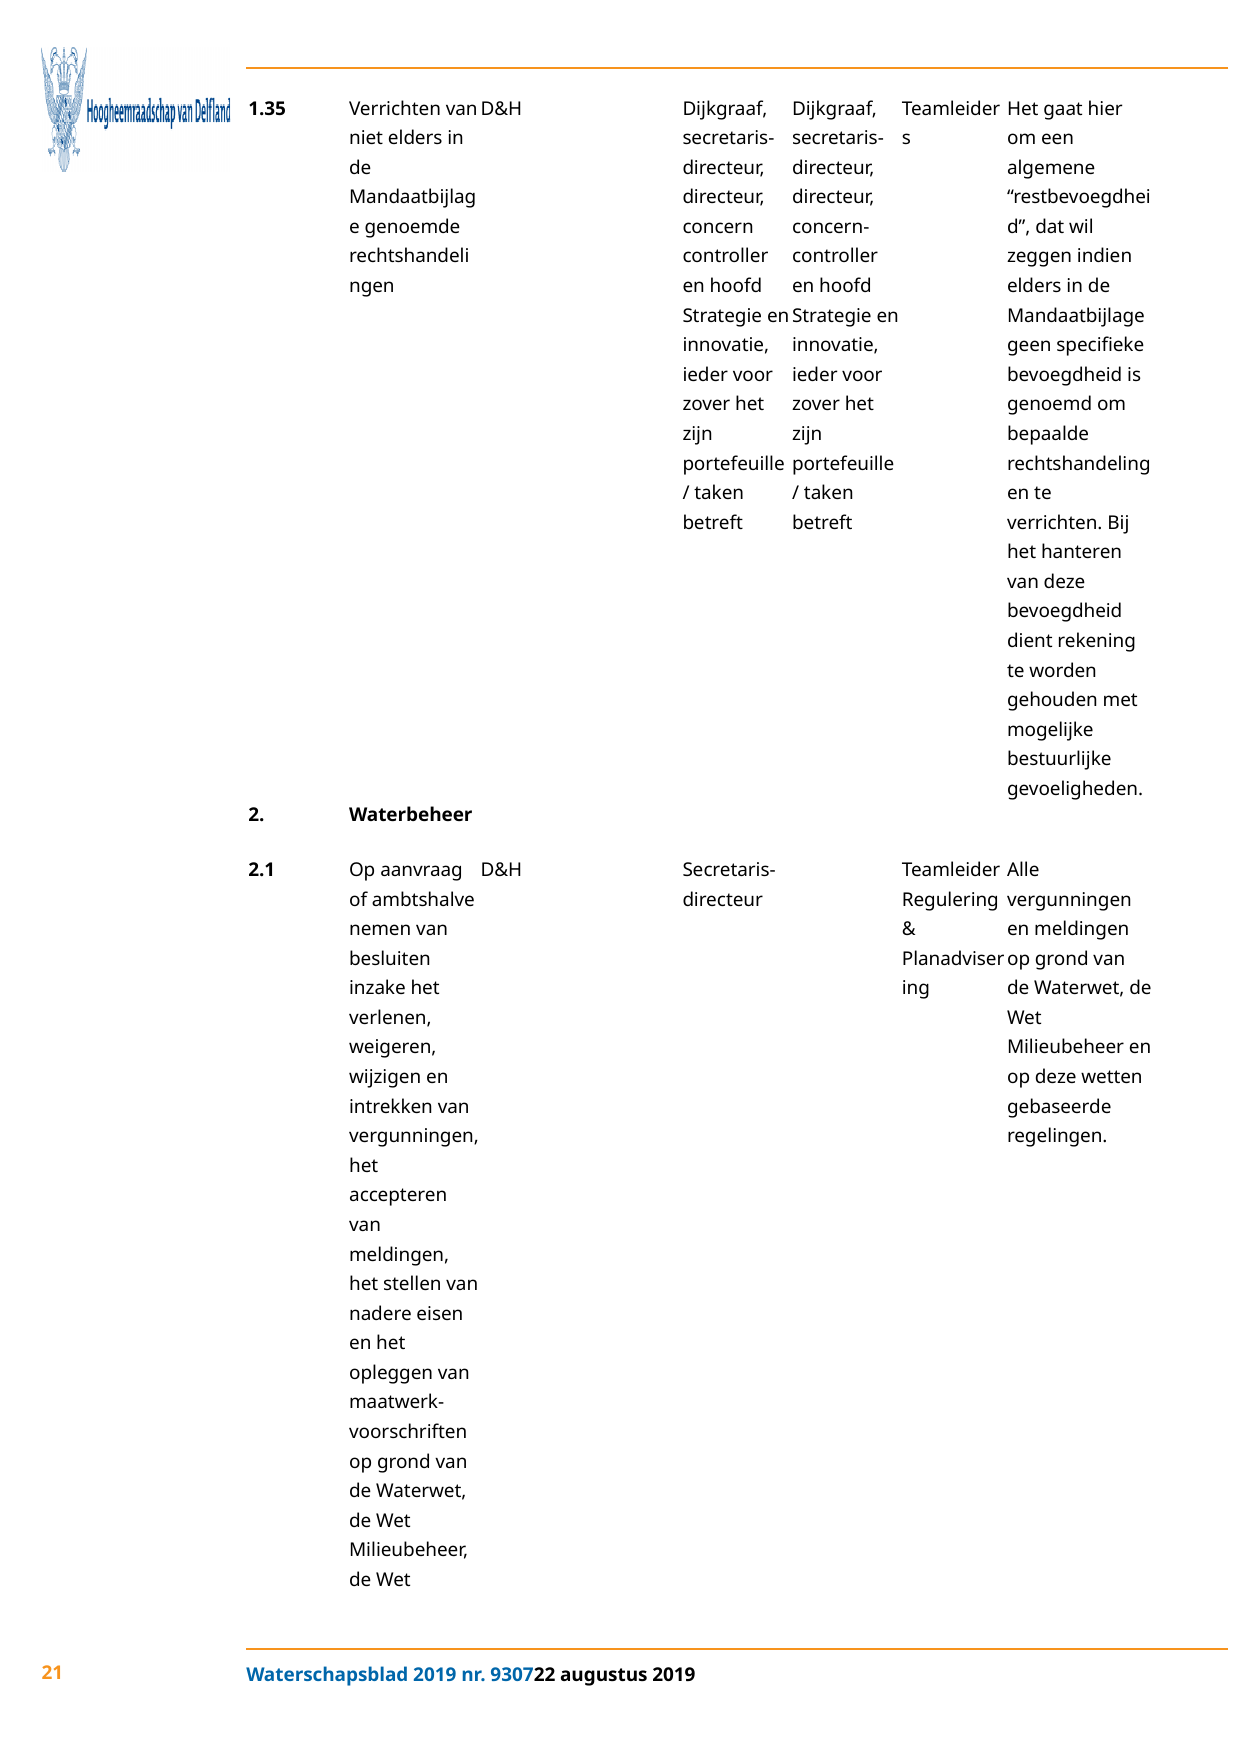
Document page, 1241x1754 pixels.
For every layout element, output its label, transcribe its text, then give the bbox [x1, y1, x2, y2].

table_cell [581, 95, 682, 801]
table_cell [792, 856, 902, 1592]
table_cell D&H [480, 95, 581, 801]
table_cell Teamleider Regulering & Planadvisering [902, 856, 1007, 1592]
table_cell D&H [480, 856, 581, 1592]
table_cell Secretaris-directeur [682, 856, 792, 1592]
table_cell 1.35 [248, 95, 349, 801]
picture [41, 47, 231, 172]
table_cell 2.1 [248, 856, 349, 1592]
table_cell Waterbeheer [349, 801, 1152, 856]
table_cell [581, 856, 682, 1592]
table_cell Verrichten van niet elders in de Mandaatbijlage genoemde rechtshandelingen [349, 95, 480, 801]
table_cell Op aanvraag of ambtshalve nemen van besluiten inzake het verlenen, weigeren, wijzigen en intrekken van vergunningen, het accepteren van meldingen, het stellen van nadere eisen en het opleggen van maatwerk- voorschriften op grond van de Waterwet, de Wet Milieubeheer, de Wet [349, 856, 480, 1592]
table_cell Teamleiders [902, 95, 1007, 801]
table_cell Dijkgraaf, secretaris-directeur, directeur, concern-controller en hoofd Strategie en innovatie, ieder voor zover het zijn portefeuille / taken betreft [792, 95, 902, 801]
table_cell Dijkgraaf, secretaris-directeur, directeur, concern controller en hoofd Strategie en innovatie, ieder voor zover het zijn portefeuille / taken betreft [682, 95, 792, 801]
table_cell Het gaat hier om een algemene “restbevoegdheid”, dat wil zeggen indien elders in de Mandaatbijlage geen specifieke bevoegdheid is genoemd om bepaalde rechtshandelingen te verrichten. Bij het hanteren van deze bevoegdheid dient rekening te worden gehouden met mogelijke bestuurlijke gevoeligheden. [1007, 95, 1152, 801]
table_cell Alle vergunningen en meldingen op grond van de Waterwet, de Wet Milieubeheer en op deze wetten gebaseerde regelingen. [1007, 856, 1152, 1592]
table_cell 2. [248, 801, 349, 856]
